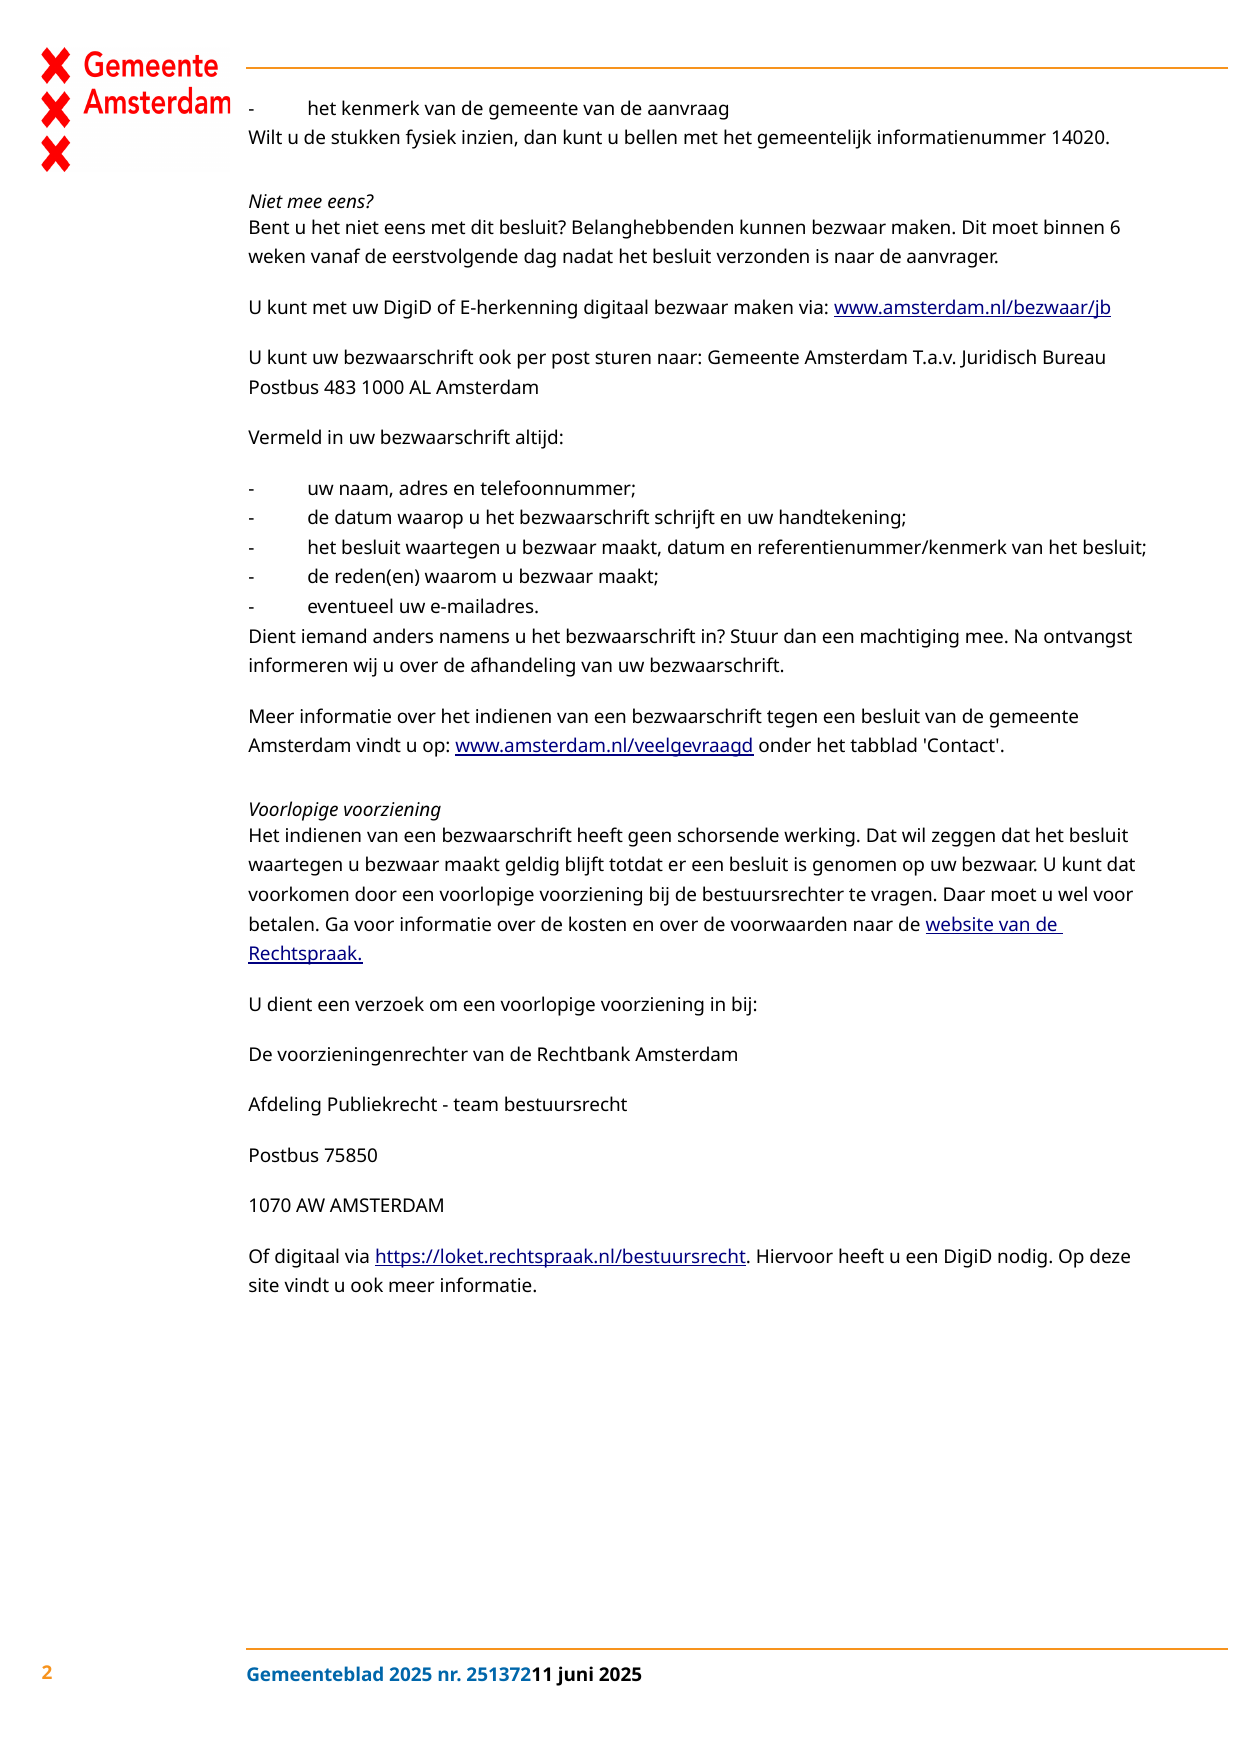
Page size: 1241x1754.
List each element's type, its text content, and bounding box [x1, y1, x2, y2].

text Wilt u de stukken fysiek inzien, dan kunt u bellen met het gemeentelijk informatienummer 14020. [248, 124, 1152, 150]
text Of digitaal via https://loket.rechtspraak.nl/bestuursrecht. Hiervoor heeft u een DigiD nodig. Op deze site vindt u ook meer informatie. [248, 1243, 1152, 1298]
text U dient een verzoek om een voorlopige voorziening in bij: [248, 991, 1152, 1017]
list uw naam, adres en telefoonnummer; [248, 475, 1152, 501]
text Het indienen van een bezwaarschrift heeft geen schorsende werking. Dat wil zeggen dat het besluit waartegen u bezwaar maakt geldig blijft totdat er een besluit is genomen op uw bezwaar. U kunt dat voorkomen door een voorlopige voorziening bij de bestuursrechter te vragen. Daar moet u wel voor betalen. Ga voor informatie over de kosten en over de voorwaarden naar de website van de Rechtspraak. [248, 822, 1152, 966]
list het kenmerk van de gemeente van de aanvraag [248, 95, 1152, 121]
list de reden(en) waarom u bezwaar maakt; [248, 564, 1152, 589]
text Vermeld in uw bezwaarschrift altijd: [248, 424, 1152, 450]
picture [41, 47, 231, 172]
text Postbus 75850 [248, 1142, 1152, 1168]
text Niet mee eens? [248, 188, 1152, 214]
text Dient iemand anders namens u het bezwaarschrift in? Stuur dan een machtiging mee. Na ontvangst informeren wij u over de afhandeling van uw bezwaarschrift. [248, 623, 1152, 678]
list het besluit waartegen u bezwaar maakt, datum en referentienummer/kenmerk van het besluit; [248, 534, 1152, 560]
list eventueel uw e-mailadres. [248, 593, 1152, 619]
list de datum waarop u het bezwaarschrift schrijft en uw handtekening; [248, 504, 1152, 530]
text U kunt uw bezwaarschrift ook per post sturen naar: Gemeente Amsterdam T.a.v. Juridisch Bureau Postbus 483 1000 AL Amsterdam [248, 344, 1152, 400]
text De voorzieningenrechter van de Rechtbank Amsterdam [248, 1041, 1152, 1067]
text Bent u het niet eens met dit besluit? Belanghebbenden kunnen bezwaar maken. Dit moet binnen 6 weken vanaf de eerstvolgende dag nadat het besluit verzonden is naar de aanvrager. [248, 214, 1152, 269]
text 1070 AW AMSTERDAM [248, 1192, 1152, 1218]
text Meer informatie over het indienen van een bezwaarschrift tegen een besluit van de gemeente Amsterdam vindt u op: www.amsterdam.nl/veelgevraagd onder het tabblad 'Contact'. [248, 703, 1152, 758]
text Voorlopige voorziening [248, 796, 1152, 822]
text U kunt met uw DigiD of E-herkenning digitaal bezwaar maken via: www.amsterdam.nl/bezwaar/jb [248, 294, 1152, 320]
text Afdeling Publiekrecht - team bestuursrecht [248, 1092, 1152, 1117]
